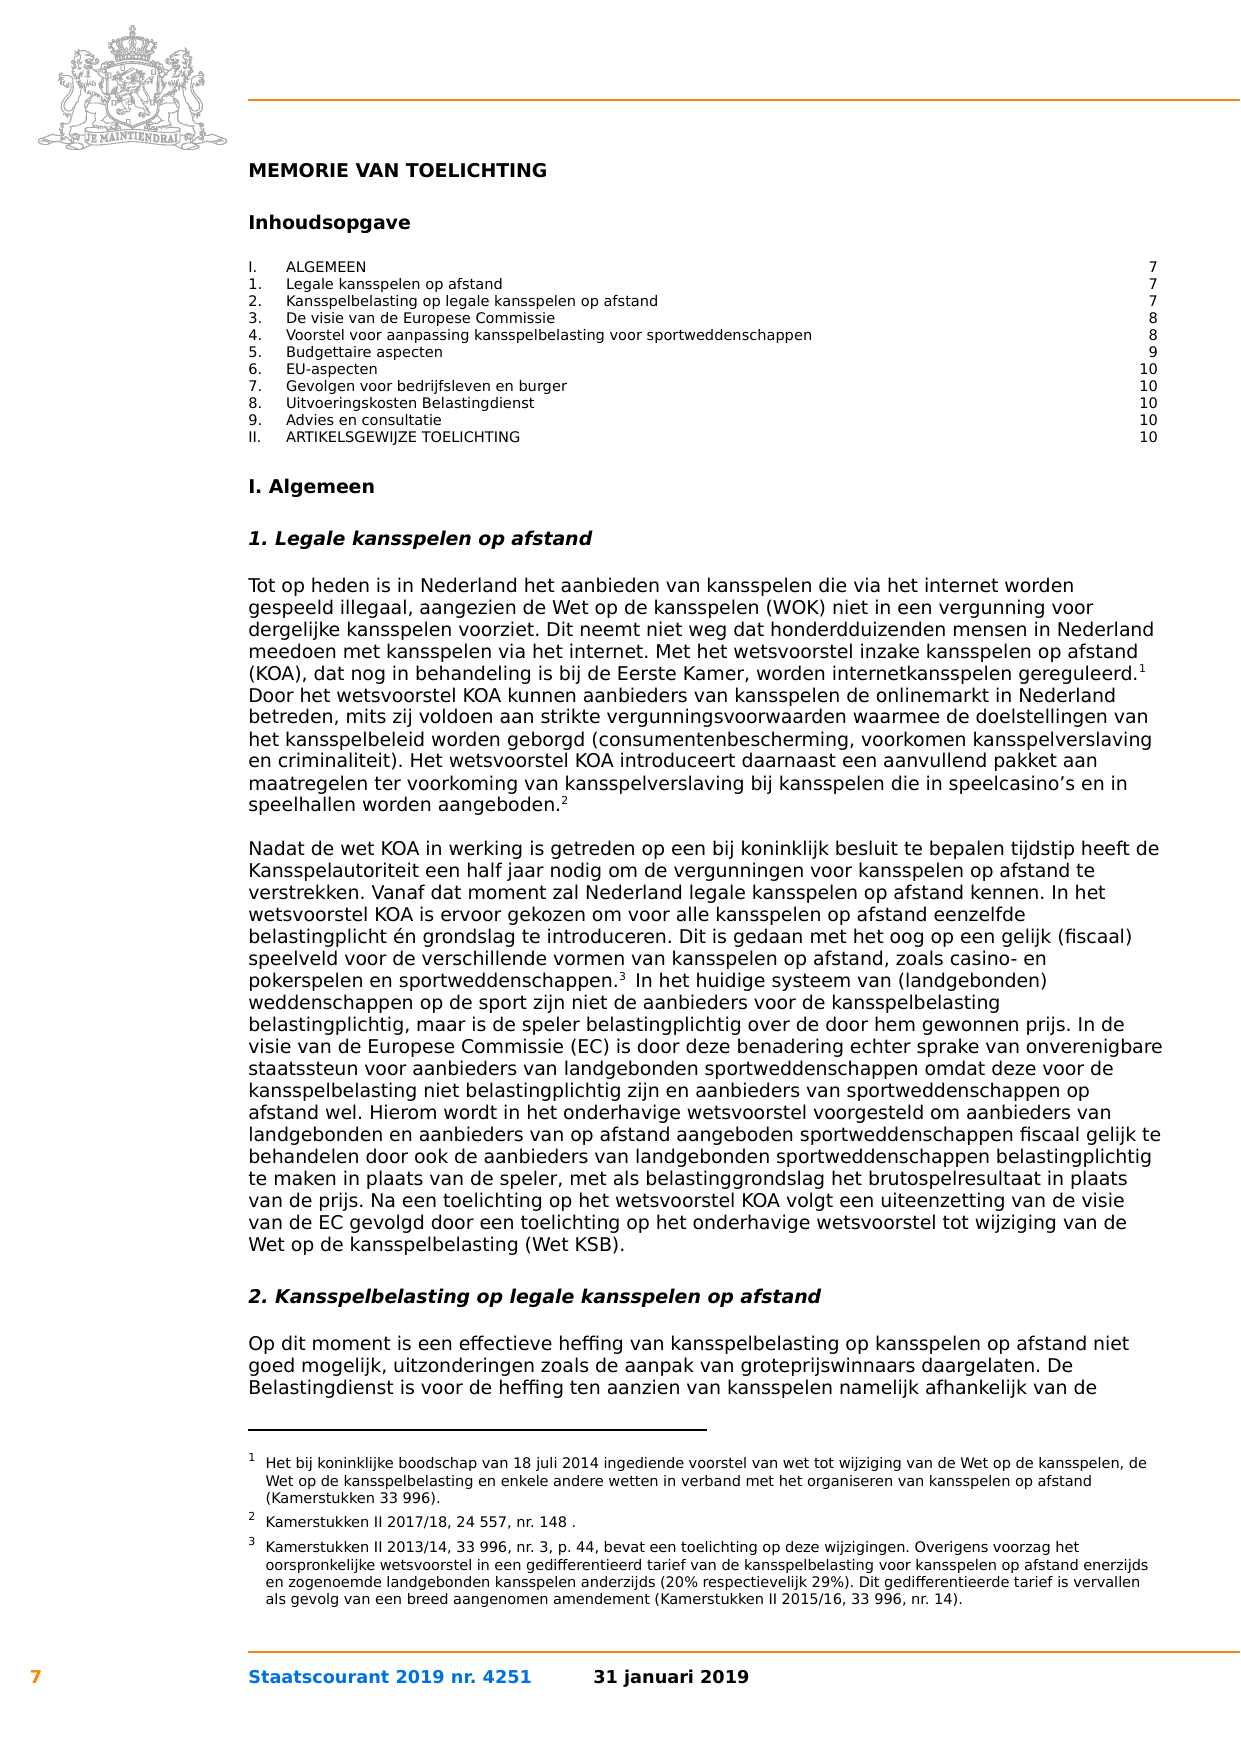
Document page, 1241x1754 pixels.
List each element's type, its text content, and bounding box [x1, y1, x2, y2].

text Het bij koninklijke boodschap van 18 juli 2014 ingediende voorstel van wet tot wijziging van de Wet op de kansspelen, de Wet op de kansspelbelasting en enkele andere wetten in verband met het organiseren van kansspelen op afstand (Kamerstukken 33 996). [248, 1451, 1163, 1507]
subtitle I. Algemeen [248, 476, 1163, 498]
table_cell 10 [1087, 429, 1163, 446]
table_cell II. [248, 429, 280, 446]
table_cell 6. [248, 361, 280, 378]
table_header ALGEMEEN [280, 259, 1087, 276]
table_cell Gevolgen voor bedrijfsleven en burger [280, 378, 1087, 395]
table_cell 10 [1087, 361, 1163, 378]
table_cell Advies en consultatie [280, 412, 1087, 429]
subtitle Inhoudsopgave [248, 212, 1163, 234]
table_cell ARTIKELSGEWIJZE TOELICHTING [280, 429, 1087, 446]
picture [38, 25, 227, 150]
table_cell 5. [248, 344, 280, 361]
table_cell Budgettaire aspecten [280, 344, 1087, 361]
table_cell 10 [1087, 412, 1163, 429]
subtitle 1. Legale kansspelen op afstand [248, 528, 1163, 549]
table_cell 7. [248, 378, 280, 395]
subtitle 2. Kansspelbelasting op legale kansspelen op afstand [248, 1286, 1163, 1308]
text Kamerstukken II 2017/18, 24 557, nr. 148 . [248, 1510, 1163, 1532]
text Op dit moment is een effectieve heffing van kansspelbelasting op kansspelen op afstand niet goed mogelijk, uitzonderingen zoals de aanpak van groteprijswinnaars daargelaten. De Belastingdienst is voor de heffing ten aanzien van kansspelen namelijk afhankelijk van de [248, 1333, 1163, 1399]
table_cell 2. [248, 293, 280, 310]
table_cell De visie van de Europese Commissie [280, 310, 1087, 327]
table_cell 10 [1087, 378, 1163, 395]
table_cell 8 [1087, 310, 1163, 327]
table_cell Legale kansspelen op afstand [280, 276, 1087, 293]
subtitle MEMORIE VAN TOELICHTING [248, 160, 1163, 182]
table_cell 1. [248, 276, 280, 293]
table_cell 4. [248, 327, 280, 344]
table_cell 7 [1087, 293, 1163, 310]
table_cell EU-aspecten [280, 361, 1087, 378]
table_cell 9. [248, 412, 280, 429]
table_cell Kansspelbelasting op legale kansspelen op afstand [280, 293, 1087, 310]
table_cell 7 [1087, 276, 1163, 293]
text Nadat de wet KOA in werking is getreden op een bij koninklijk besluit te bepalen tijdstip heeft de Kansspelautoriteit een half jaar nodig om de vergunningen voor kansspelen op afstand te verstrekken. Vanaf dat moment zal Nederland legale kansspelen op afstand kennen. In het wetsvoorstel KOA is ervoor gekozen om voor alle kansspelen op afstand eenzelfde belastingplicht én grondslag te introduceren. Dit is gedaan met het oog op een gelijk (fiscaal) speelveld voor de verschillende vormen van kansspelen op afstand, zoals casino- en pokerspelen en sportweddenschappen. In het huidige systeem van (landgebonden) weddenschappen op de sport zijn niet de aanbieders voor de kansspelbelasting belastingplichtig, maar is de speler belastingplichtig over de door hem gewonnen prijs. In de visie van de Europese Commissie (EC) is door deze benadering echter sprake van onverenigbare staatssteun voor aanbieders van landgebonden sportweddenschappen omdat deze voor de kansspelbelasting niet belastingplichtig zijn en aanbieders van sportweddenschappen op afstand wel. Hierom wordt in het onderhavige wetsvoorstel voorgesteld om aanbieders van landgebonden en aanbieders van op afstand aangeboden sportweddenschappen fiscaal gelijk te behandelen door ook de aanbieders van landgebonden sportweddenschappen belastingplichtig te maken in plaats van de speler, met als belastinggrondslag het brutospelresultaat in plaats van de prijs. Na een toelichting op het wetsvoorstel KOA volgt een uiteenzetting van de visie van de EC gevolgd door een toelichting op het onderhavige wetsvoorstel tot wijziging van de Wet op de kansspelbelasting (Wet KSB). [248, 838, 1163, 1256]
table_cell Uitvoeringskosten Belastingdienst [280, 395, 1087, 412]
table_cell 8. [248, 395, 280, 412]
table_header 7 [1087, 259, 1163, 276]
table_cell 8 [1087, 327, 1163, 344]
table_cell 9 [1087, 344, 1163, 361]
text Tot op heden is in Nederland het aanbieden van kansspelen die via het internet worden gespeeld illegaal, aangezien de Wet op de kansspelen (WOK) niet in een vergunning voor dergelijke kansspelen voorziet. Dit neemt niet weg dat honderdduizenden mensen in Nederland meedoen met kansspelen via het internet. Met het wetsvoorstel inzake kansspelen op afstand (KOA), dat nog in behandeling is bij de Eerste Kamer, worden internetkansspelen gereguleerd. Door het wetsvoorstel KOA kunnen aanbieders van kansspelen de onlinemarkt in Nederland betreden, mits zij voldoen aan strikte vergunningsvoorwaarden waarmee de doelstellingen van het kansspelbeleid worden geborgd (consumentenbescherming, voorkomen kansspelverslaving en criminaliteit). Het wetsvoorstel KOA introduceert daarnaast een aanvullend pakket aan maatregelen ter voorkoming van kansspelverslaving bij kansspelen die in speelcasino’s en in speelhallen worden aangeboden. [248, 574, 1163, 816]
text Kamerstukken II 2013/14, 33 996, nr. 3, p. 44, bevat een toelichting op deze wijzigingen. Overigens voorzag het oorspronkelijke wetsvoorstel in een gedifferentieerd tarief van de kansspelbelasting voor kansspelen op afstand enerzijds en zogenoemde landgebonden kansspelen anderzijds (20% respectievelijk 29%). Dit gedifferentieerde tarief is vervallen als gevolg van een breed aangenomen amendement (Kamerstukken II 2015/16, 33 996, nr. 14). [248, 1535, 1163, 1608]
table_cell Voorstel voor aanpassing kansspelbelasting voor sportweddenschappen [280, 327, 1087, 344]
table_cell 10 [1087, 395, 1163, 412]
table_header I. [248, 259, 280, 276]
table_cell 3. [248, 310, 280, 327]
